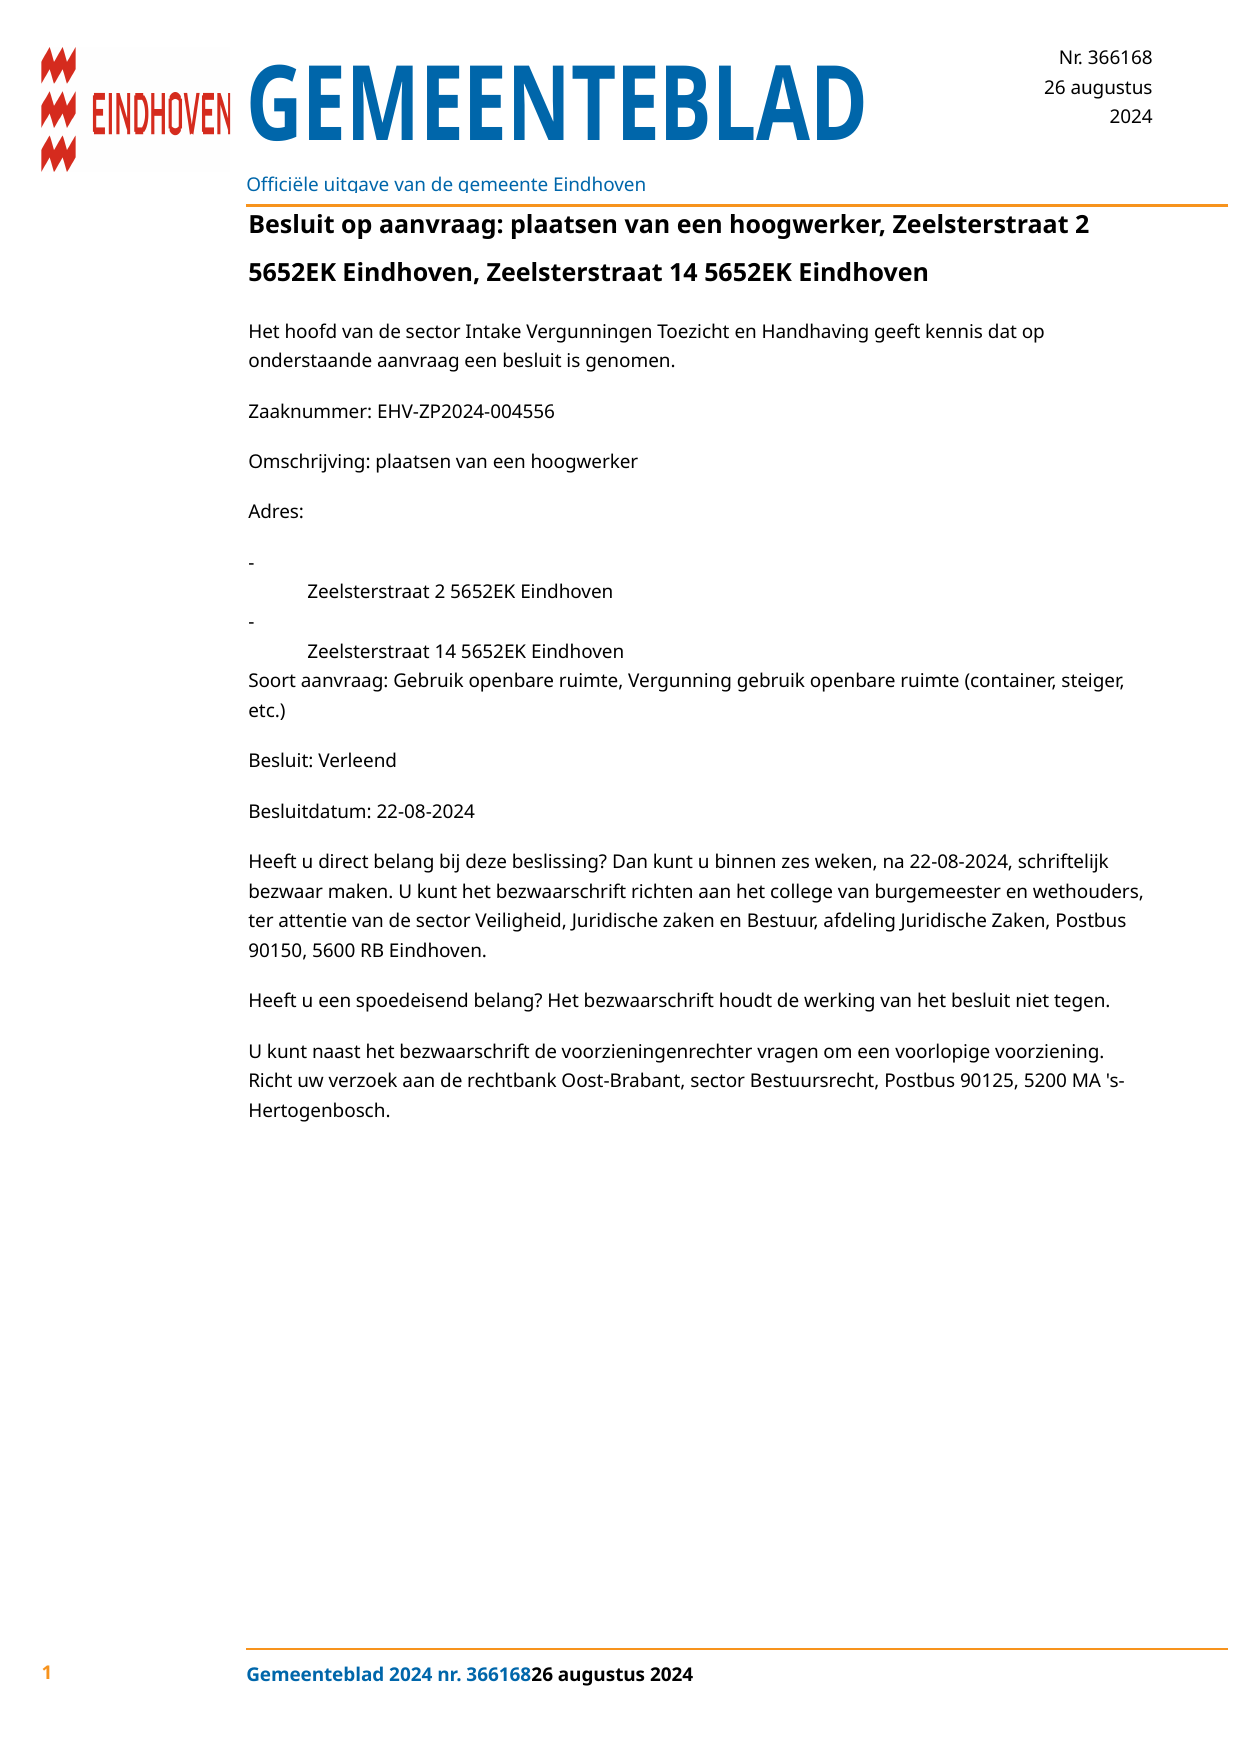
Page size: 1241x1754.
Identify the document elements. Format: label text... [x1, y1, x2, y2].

text Besluitdatum: 22-08-2024 [248, 798, 1152, 824]
text Het hoofd van de sector Intake Vergunningen Toezicht en Handhaving geeft kennis dat op onderstaande aanvraag een besluit is genomen. [248, 318, 1152, 373]
picture [41, 47, 231, 172]
text Omschrijving: plaatsen van een hoogwerker [248, 448, 1152, 474]
text Soort aanvraag: Gebruik openbare ruimte, Vergunning gebruik openbare ruimte (container, steiger, etc.) [248, 667, 1152, 723]
text Besluit: Verleend [248, 747, 1152, 773]
list Zeelsterstraat 2 5652EK Eindhoven [248, 579, 1152, 604]
text Heeft u een spoedeisend belang? Het bezwaarschrift houdt de werking van het besluit niet tegen. [248, 987, 1152, 1013]
list Zeelsterstraat 14 5652EK Eindhoven [248, 638, 1152, 664]
text Heeft u direct belang bij deze beslissing? Dan kunt u binnen zes weken, na 22-08-2024, schriftelijk bezwaar maken. U kunt het bezwaarschrift richten aan het college van burgemeester en wethouders, ter attentie van de sector Veiligheid, Juridische zaken en Bestuur, afdeling Juridische Zaken, Postbus 90150, 5600 RB Eindhoven. [248, 848, 1152, 963]
text Besluit op aanvraag: plaatsen van een hoogwerker, Zeelsterstraat 2 5652EK Eindhoven, Zeelsterstraat 14 5652EK Eindhoven [248, 207, 1152, 288]
text U kunt naast het bezwaarschrift de voorzieningenrechter vragen om een voorlopige voorziening. Richt uw verzoek aan de rechtbank Oost-Brabant, sector Bestuursrecht, Postbus 90125, 5200 MA 's-Hertogenbosch. [248, 1038, 1152, 1123]
text Adres: [248, 499, 1152, 524]
text Zaaknummer: EHV-ZP2024-004556 [248, 398, 1152, 424]
